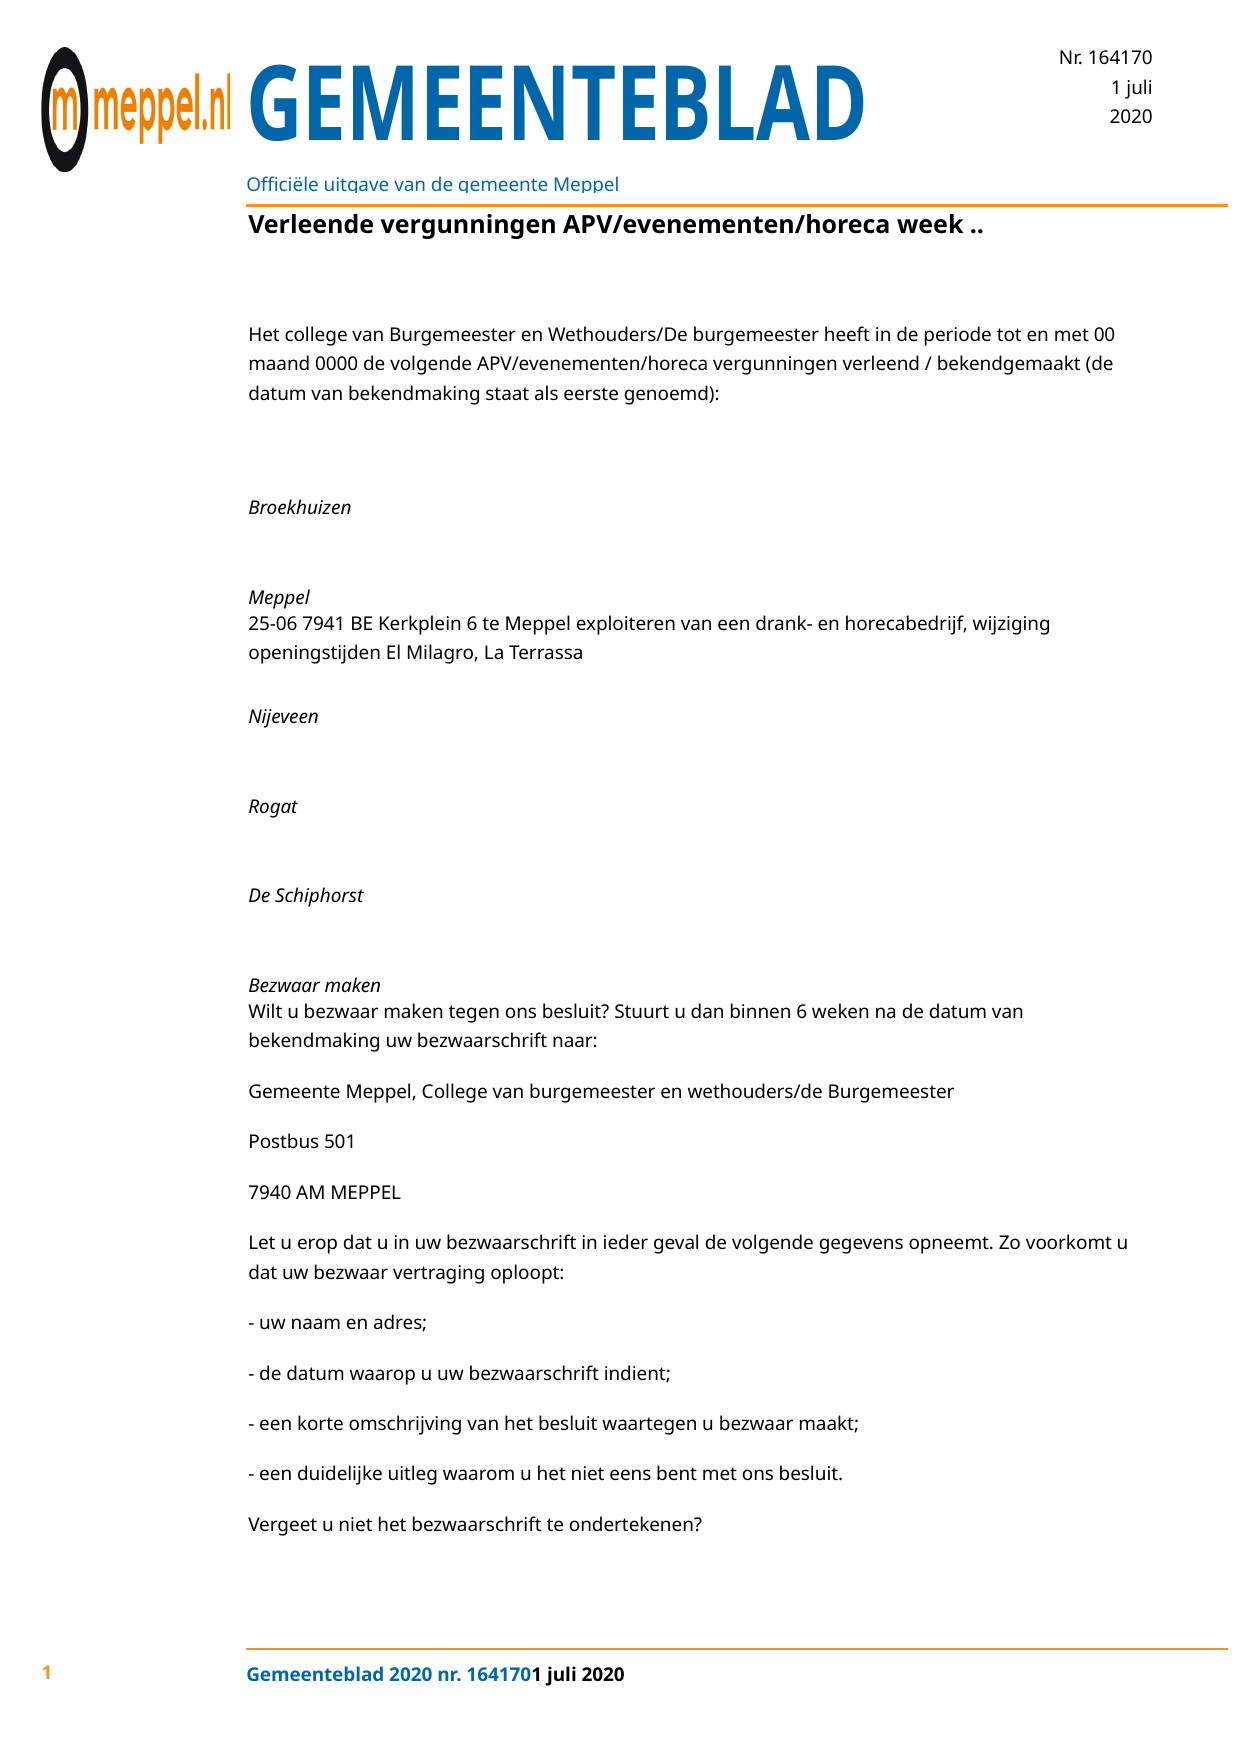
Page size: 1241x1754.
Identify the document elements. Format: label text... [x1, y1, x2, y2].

text - de datum waarop u uw bezwaarschrift indient; [248, 1360, 1152, 1385]
text - een korte omschrijving van het besluit waartegen u bezwaar maakt; [248, 1410, 1152, 1436]
text 7940 AM MEPPEL [248, 1179, 1152, 1204]
text Wilt u bezwaar maken tegen ons besluit? Stuurt u dan binnen 6 weken na de datum van bekendmaking uw bezwaarschrift naar: [248, 998, 1152, 1053]
text 25-06 7941 BE Kerkplein 6 te Meppel exploiteren van een drank- en horecabedrijf, wijziging openingstijden El Milagro, La Terrassa [248, 610, 1152, 665]
text - uw naam en adres; [248, 1309, 1152, 1335]
picture [41, 47, 231, 172]
text Verleende vergunningen APV/evenementen/horeca week .. [248, 207, 1152, 241]
text Vergeet u niet het bezwaarschrift te ondertekenen? [248, 1511, 1152, 1537]
text De Schiphorst [248, 883, 1152, 908]
text Rogat [248, 793, 1152, 819]
text Meppel [248, 584, 1152, 610]
text Gemeente Meppel, College van burgemeester en wethouders/de Burgemeester [248, 1078, 1152, 1104]
text Bezwaar maken [248, 972, 1152, 998]
text - een duidelijke uitleg waarom u het niet eens bent met ons besluit. [248, 1461, 1152, 1486]
text Het college van Burgemeester en Wethouders/De burgemeester heeft in de periode tot en met 00 maand 0000 de volgende APV/evenementen/horeca vergunningen verleend / bekendgemaakt (de datum van bekendmaking staat als eerste genoemd): [248, 321, 1152, 406]
text Let u erop dat u in uw bezwaarschrift in ieder geval de volgende gegevens opneemt. Zo voorkomt u dat uw bezwaar vertraging oploopt: [248, 1229, 1152, 1284]
text Postbus 501 [248, 1128, 1152, 1154]
text Nijeveen [248, 703, 1152, 729]
text Broekhuizen [248, 494, 1152, 520]
